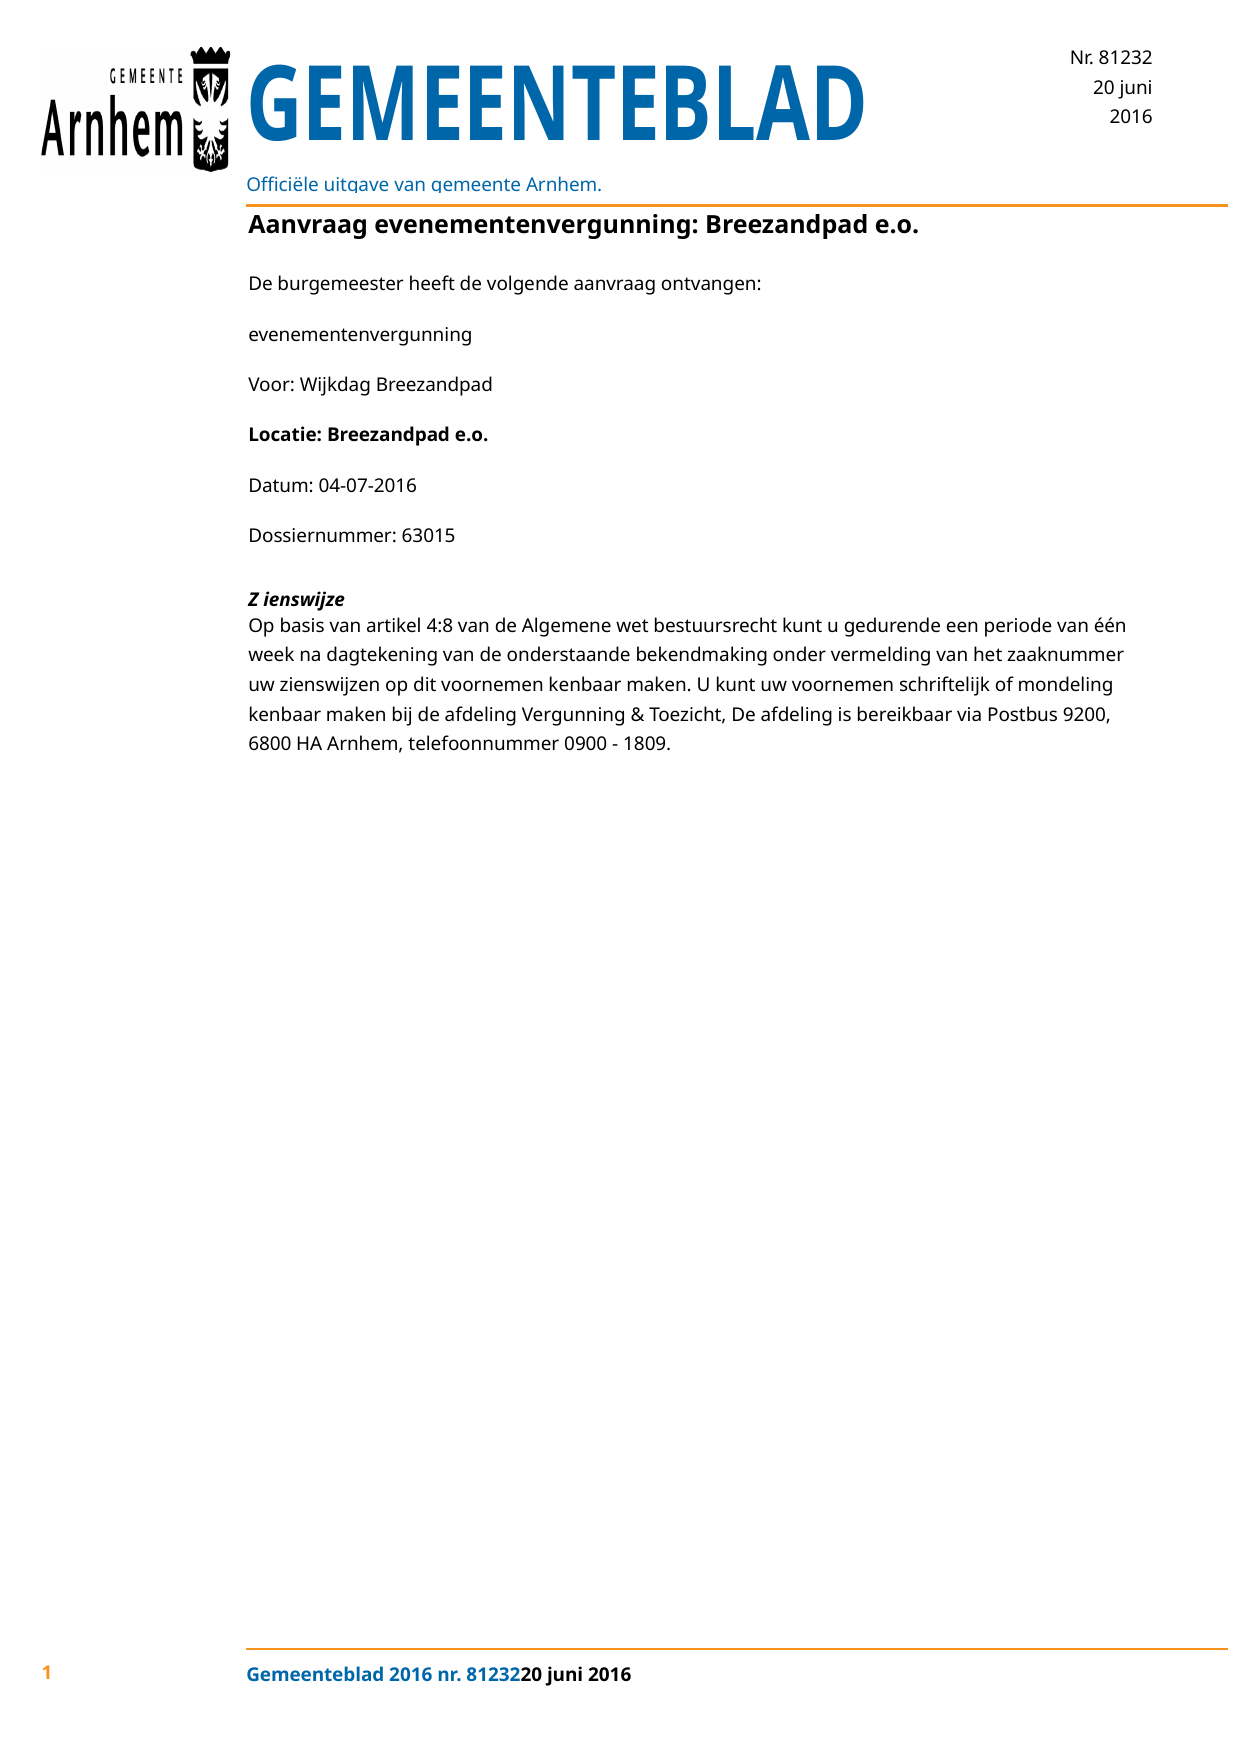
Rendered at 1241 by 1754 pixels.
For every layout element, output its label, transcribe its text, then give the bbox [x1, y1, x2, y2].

text Locatie: Breezandpad e.o. [248, 422, 1152, 447]
text Datum: 04-07-2016 [248, 472, 1152, 498]
text Op basis van artikel 4:8 van de Algemene wet bestuursrecht kunt u gedurende een periode van één week na dagtekening van de onderstaande bekendmaking onder vermelding van het zaaknummer uw zienswijzen op dit voornemen kenbaar maken. U kunt uw voornemen schriftelijk of mondeling kenbaar maken bij de afdeling Vergunning & Toezicht, De afdeling is bereikbaar via Postbus 9200, 6800 HA Arnhem, telefoonnummer 0900 - 1809. [248, 612, 1152, 756]
text Dossiernummer: 63015 [248, 522, 1152, 548]
text De burgemeester heeft de volgende aanvraag ontvangen: [248, 270, 1152, 296]
text Z ienswijze [248, 586, 1152, 612]
text Voor: Wijkdag Breezandpad [248, 371, 1152, 397]
text evenementenvergunning [248, 321, 1152, 346]
picture [41, 47, 231, 172]
text Aanvraag evenementenvergunning: Breezandpad e.o. [248, 207, 1152, 241]
